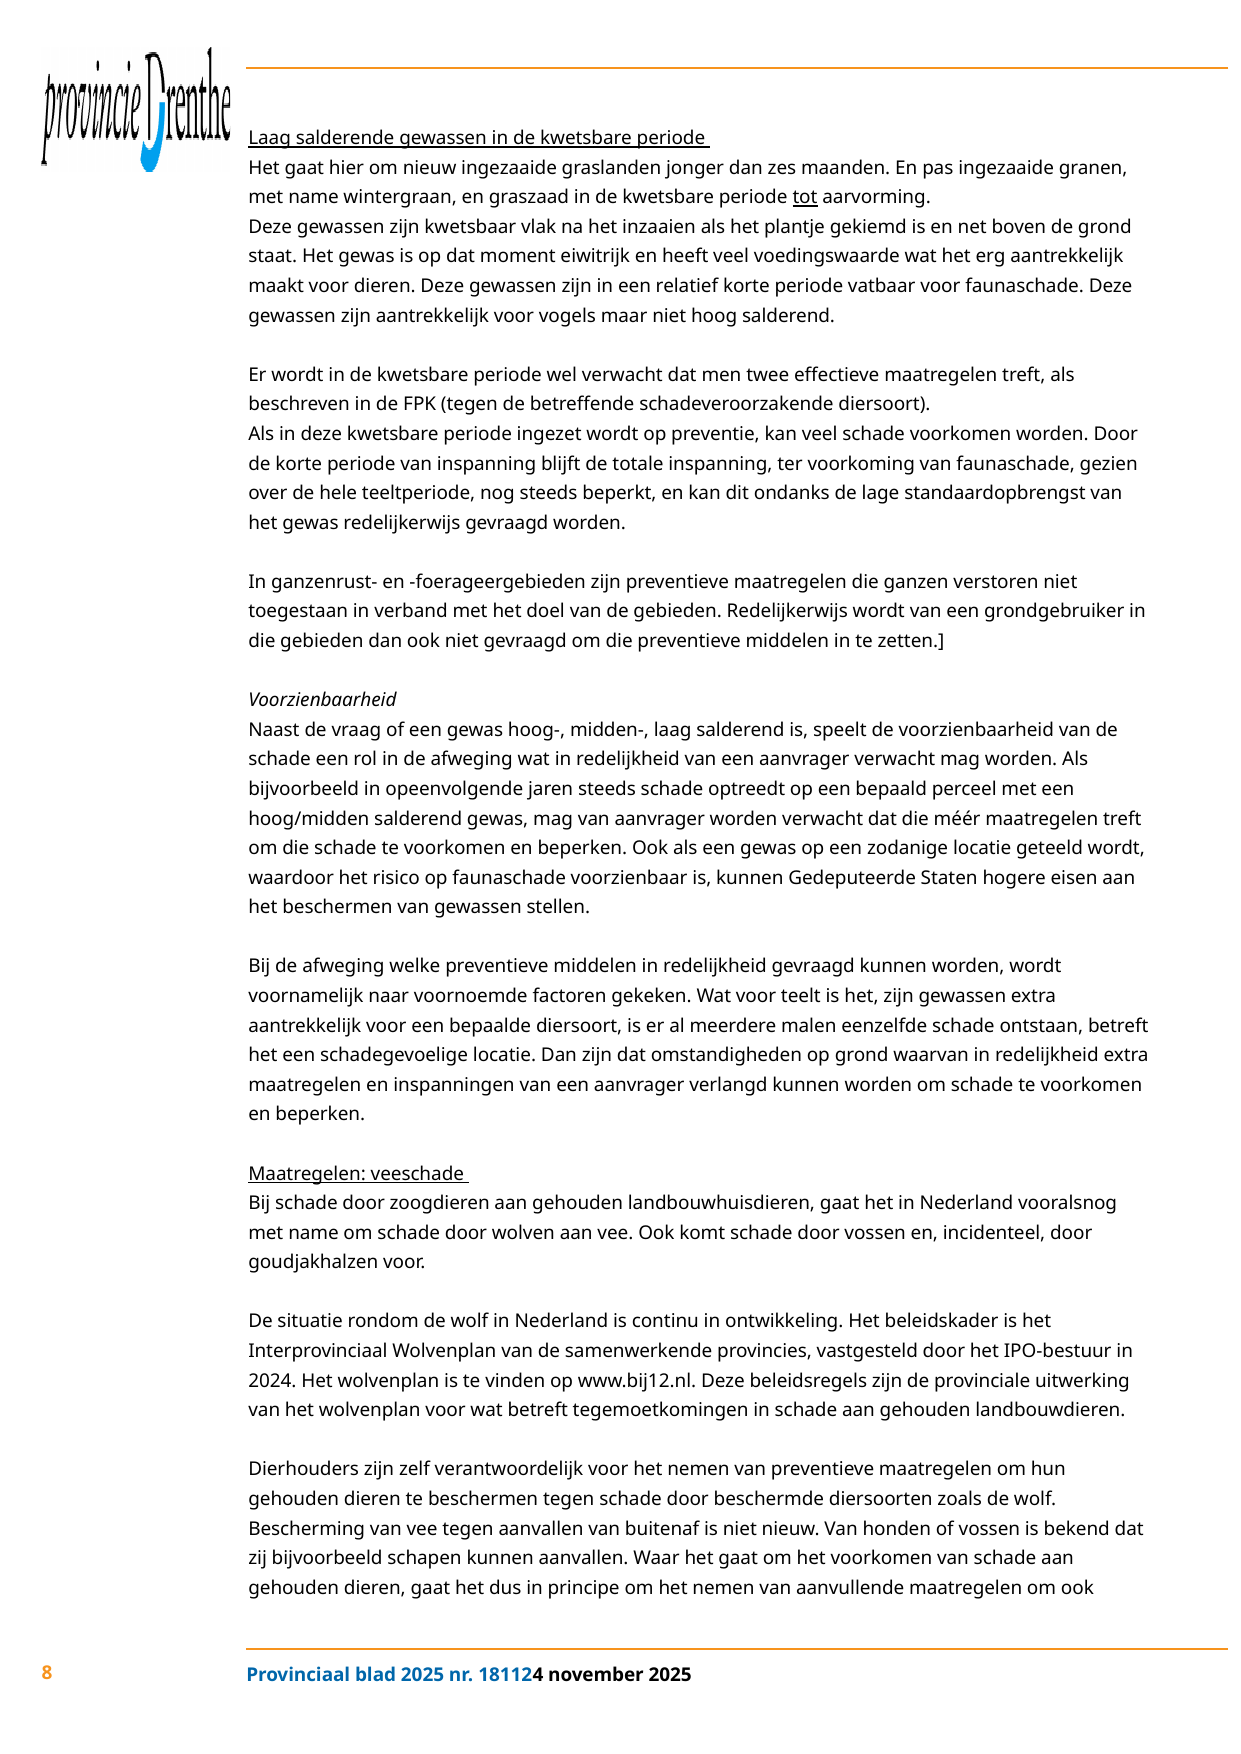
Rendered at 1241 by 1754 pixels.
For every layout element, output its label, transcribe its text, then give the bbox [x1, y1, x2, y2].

text Bij schade door zoogdieren aan gehouden landbouwhuisdieren, gaat het in Nederland vooralsnog met name om schade door wolven aan vee. Ook komt schade door vossen en, incidenteel, door goudjakhalzen voor. [248, 1189, 1152, 1274]
text Dierhouders zijn zelf verantwoordelijk voor het nemen van preventieve maatregelen om hun gehouden dieren te beschermen tegen schade door beschermde diersoorten zoals de wolf. Bescherming van vee tegen aanvallen van buitenaf is niet nieuw. Van honden of vossen is bekend dat zij bijvoorbeeld schapen kunnen aanvallen. Waar het gaat om het voorkomen van schade aan gehouden dieren, gaat het dus in principe om het nemen van aanvullende maatregelen om ook [248, 1456, 1152, 1600]
picture [41, 47, 231, 172]
text Als in deze kwetsbare periode ingezet wordt op preventie, kan veel schade voorkomen worden. Door de korte periode van inspanning blijft de totale inspanning, ter voorkoming van faunaschade, gezien over de hele teeltperiode, nog steeds beperkt, en kan dit ondanks de lage standaardopbrengst van het gewas redelijkerwijs gevraagd worden. [248, 420, 1152, 535]
text Voorzienbaarheid [248, 686, 1152, 712]
text De situatie rondom de wolf in Nederland is continu in ontwikkeling. Het beleidskader is het Interprovinciaal Wolvenplan van de samenwerkende provincies, vastgesteld door het IPO-bestuur in 2024. Het wolvenplan is te vinden op www.bij12.nl. Deze beleidsregels zijn de provinciale uitwerking van het wolvenplan voor wat betreft tegemoetkomingen in schade aan gehouden landbouwdieren. [248, 1308, 1152, 1422]
text Het gaat hier om nieuw ingezaaide graslanden jonger dan zes maanden. En pas ingezaaide granen, met name wintergraan, en graszaad in de kwetsbare periode tot aarvorming. [248, 154, 1152, 209]
text Maatregelen: veeschade [248, 1160, 1152, 1186]
text In ganzenrust- en -foerageergebieden zijn preventieve maatregelen die ganzen verstoren niet toegestaan in verband met het doel van de gebieden. Redelijkerwijs wordt van een grondgebruiker in die gebieden dan ook niet gevraagd om die preventieve middelen in te zetten.] [248, 568, 1152, 653]
text Deze gewassen zijn kwetsbaar vlak na het inzaaien als het plantje gekiemd is en net boven de grond staat. Het gewas is op dat moment eiwitrijk en heeft veel voedingswaarde wat het erg aantrekkelijk maakt voor dieren. Deze gewassen zijn in een relatief korte periode vatbaar voor faunaschade. Deze gewassen zijn aantrekkelijk voor vogels maar niet hoog salderend. [248, 213, 1152, 328]
text Er wordt in de kwetsbare periode wel verwacht dat men twee effectieve maatregelen treft, als beschreven in de FPK (tegen de betreffende schadeveroorzakende diersoort). [248, 361, 1152, 416]
text Naast de vraag of een gewas hoog-, midden-, laag salderend is, speelt de voorzienbaarheid van de schade een rol in de afweging wat in redelijkheid van een aanvrager verwacht mag worden. Als bijvoorbeeld in opeenvolgende jaren steeds schade optreedt op een bepaald perceel met een hoog/midden salderend gewas, mag van aanvrager worden verwacht dat die méér maatregelen treft om die schade te voorkomen en beperken. Ook als een gewas op een zodanige locatie geteeld wordt, waardoor het risico op faunaschade voorzienbaar is, kunnen Gedeputeerde Staten hogere eisen aan het beschermen van gewassen stellen. [248, 716, 1152, 919]
text Bij de afweging welke preventieve middelen in redelijkheid gevraagd kunnen worden, wordt voornamelijk naar voornoemde factoren gekeken. Wat voor teelt is het, zijn gewassen extra aantrekkelijk voor een bepaalde diersoort, is er al meerdere malen eenzelfde schade ontstaan, betreft het een schadegevoelige locatie. Dan zijn dat omstandigheden op grond waarvan in redelijkheid extra maatregelen en inspanningen van een aanvrager verlangd kunnen worden om schade te voorkomen en beperken. [248, 953, 1152, 1126]
text Laag salderende gewassen in de kwetsbare periode [248, 124, 1152, 150]
